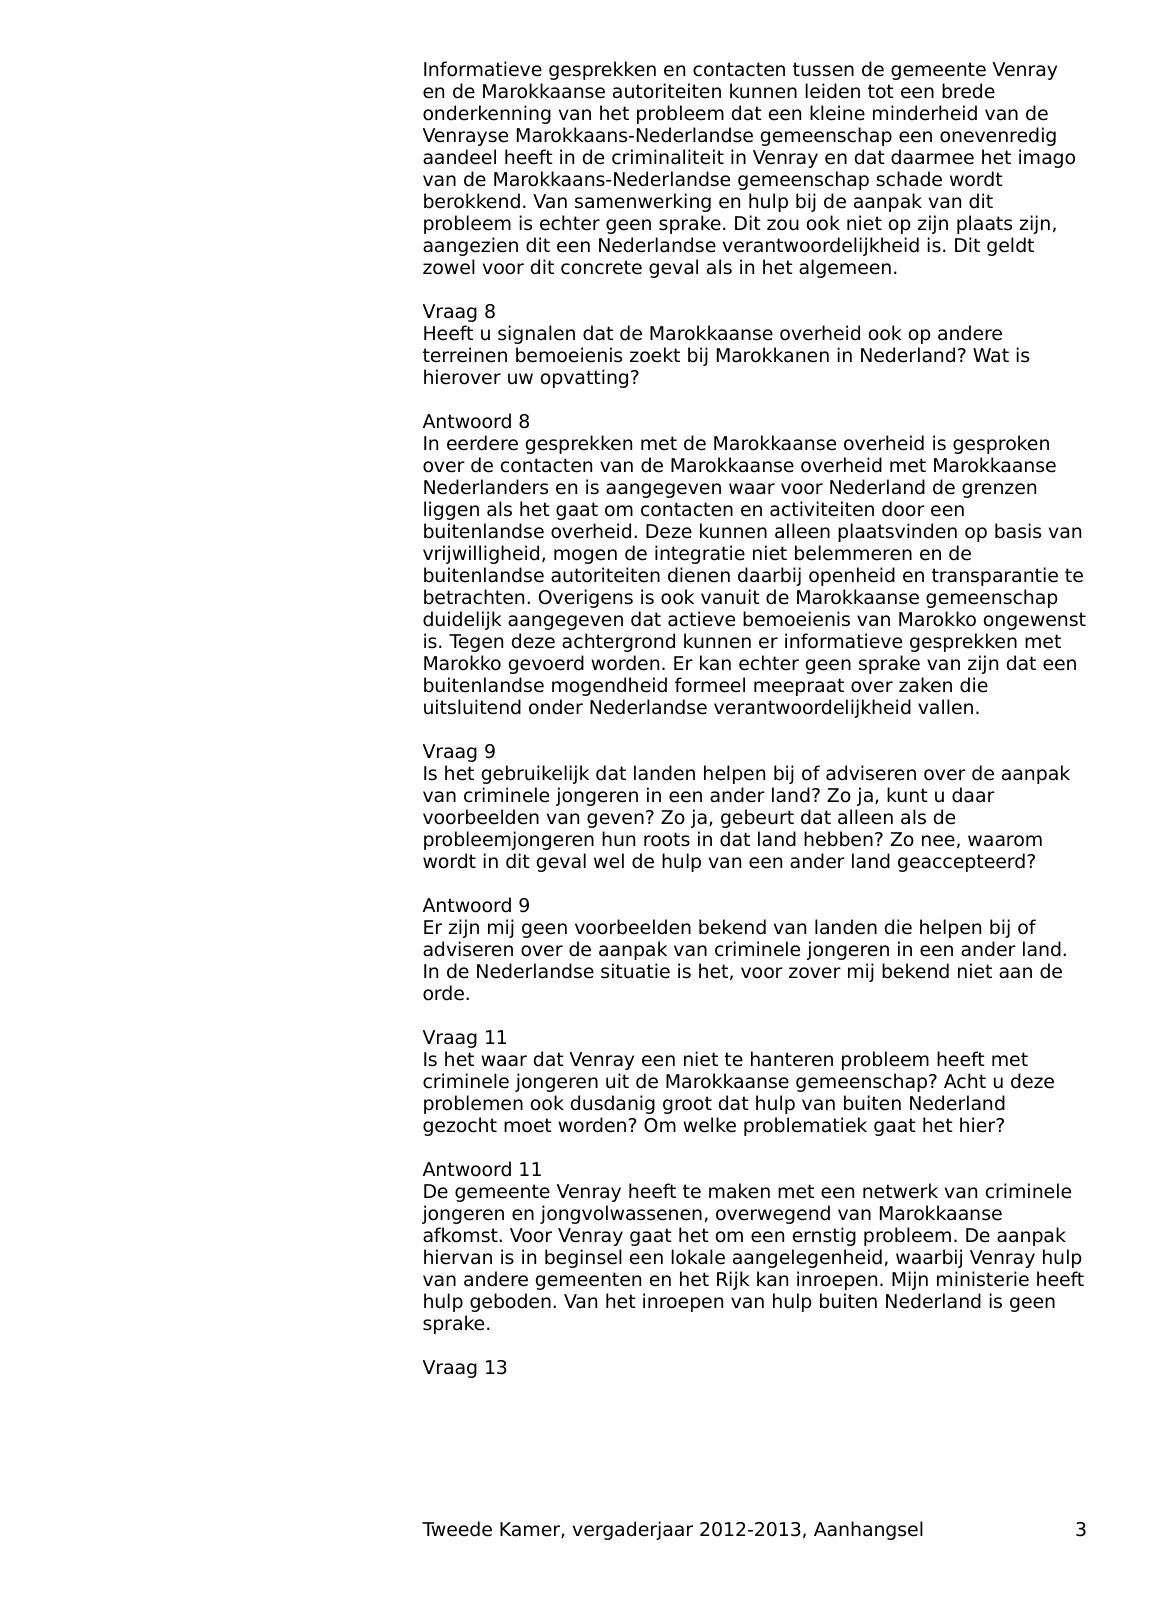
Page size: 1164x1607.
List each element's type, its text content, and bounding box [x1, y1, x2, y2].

text Vraag 9 [422, 741, 1087, 763]
text Vraag 11 [422, 1027, 1087, 1049]
text De gemeente Venray heeft te maken met een netwerk van criminele jongeren en jongvolwassenen, overwegend van Marokkaanse afkomst. Voor Venray gaat het om een ernstig probleem. De aanpak hiervan is in beginsel een lokale aangelegenheid, waarbij Venray hulp van andere gemeenten en het Rijk kan inroepen. Mijn ministerie heeft hulp geboden. Van het inroepen van hulp buiten Nederland is geen sprake. [422, 1181, 1087, 1335]
text Is het waar dat Venray een niet te hanteren probleem heeft met criminele jongeren uit de Marokkaanse gemeenschap? Acht u deze problemen ook dusdanig groot dat hulp van buiten Nederland gezocht moet worden? Om welke problematiek gaat het hier? [422, 1049, 1087, 1137]
text Er zijn mij geen voorbeelden bekend van landen die helpen bij of adviseren over de aanpak van criminele jongeren in een ander land. In de Nederlandse situatie is het, voor zover mij bekend niet aan de orde. [422, 917, 1087, 1005]
text Is het gebruikelijk dat landen helpen bij of adviseren over de aanpak van criminele jongeren in een ander land? Zo ja, kunt u daar voorbeelden van geven? Zo ja, gebeurt dat alleen als de probleemjongeren hun roots in dat land hebben? Zo nee, waarom wordt in dit geval wel de hulp van een ander land geaccepteerd? [422, 763, 1087, 873]
text Antwoord 11 [422, 1159, 1087, 1181]
text In eerdere gesprekken met de Marokkaanse overheid is gesproken over de contacten van de Marokkaanse overheid met Marokkaanse Nederlanders en is aangegeven waar voor Nederland de grenzen liggen als het gaat om contacten en activiteiten door een buitenlandse overheid. Deze kunnen alleen plaatsvinden op basis van vrijwilligheid, mogen de integratie niet belemmeren en de buitenlandse autoriteiten dienen daarbij openheid en transparantie te betrachten. Overigens is ook vanuit de Marokkaanse gemeenschap duidelijk aangegeven dat actieve bemoeienis van Marokko ongewenst is. Tegen deze achtergrond kunnen er informatieve gesprekken met Marokko gevoerd worden. Er kan echter geen sprake van zijn dat een buitenlandse mogendheid formeel meepraat over zaken die uitsluitend onder Nederlandse verantwoordelijkheid vallen. [422, 433, 1087, 719]
text Vraag 8 [422, 301, 1087, 323]
text Vraag 13 [422, 1357, 1087, 1379]
text Antwoord 9 [422, 895, 1087, 917]
text Antwoord 8 [422, 411, 1087, 433]
text Informatieve gesprekken en contacten tussen de gemeente Venray en de Marokkaanse autoriteiten kunnen leiden tot een brede onderkenning van het probleem dat een kleine minderheid van de Venrayse Marokkaans-Nederlandse gemeenschap een onevenredig aandeel heeft in de criminaliteit in Venray en dat daarmee het imago van de Marokkaans-Nederlandse gemeenschap schade wordt berokkend. Van samenwerking en hulp bij de aanpak van dit probleem is echter geen sprake. Dit zou ook niet op zijn plaats zijn, aangezien dit een Nederlandse verantwoordelijkheid is. Dit geldt zowel voor dit concrete geval als in het algemeen. [422, 59, 1087, 279]
text Heeft u signalen dat de Marokkaanse overheid ook op andere terreinen bemoeienis zoekt bij Marokkanen in Nederland? Wat is hierover uw opvatting? [422, 323, 1087, 389]
